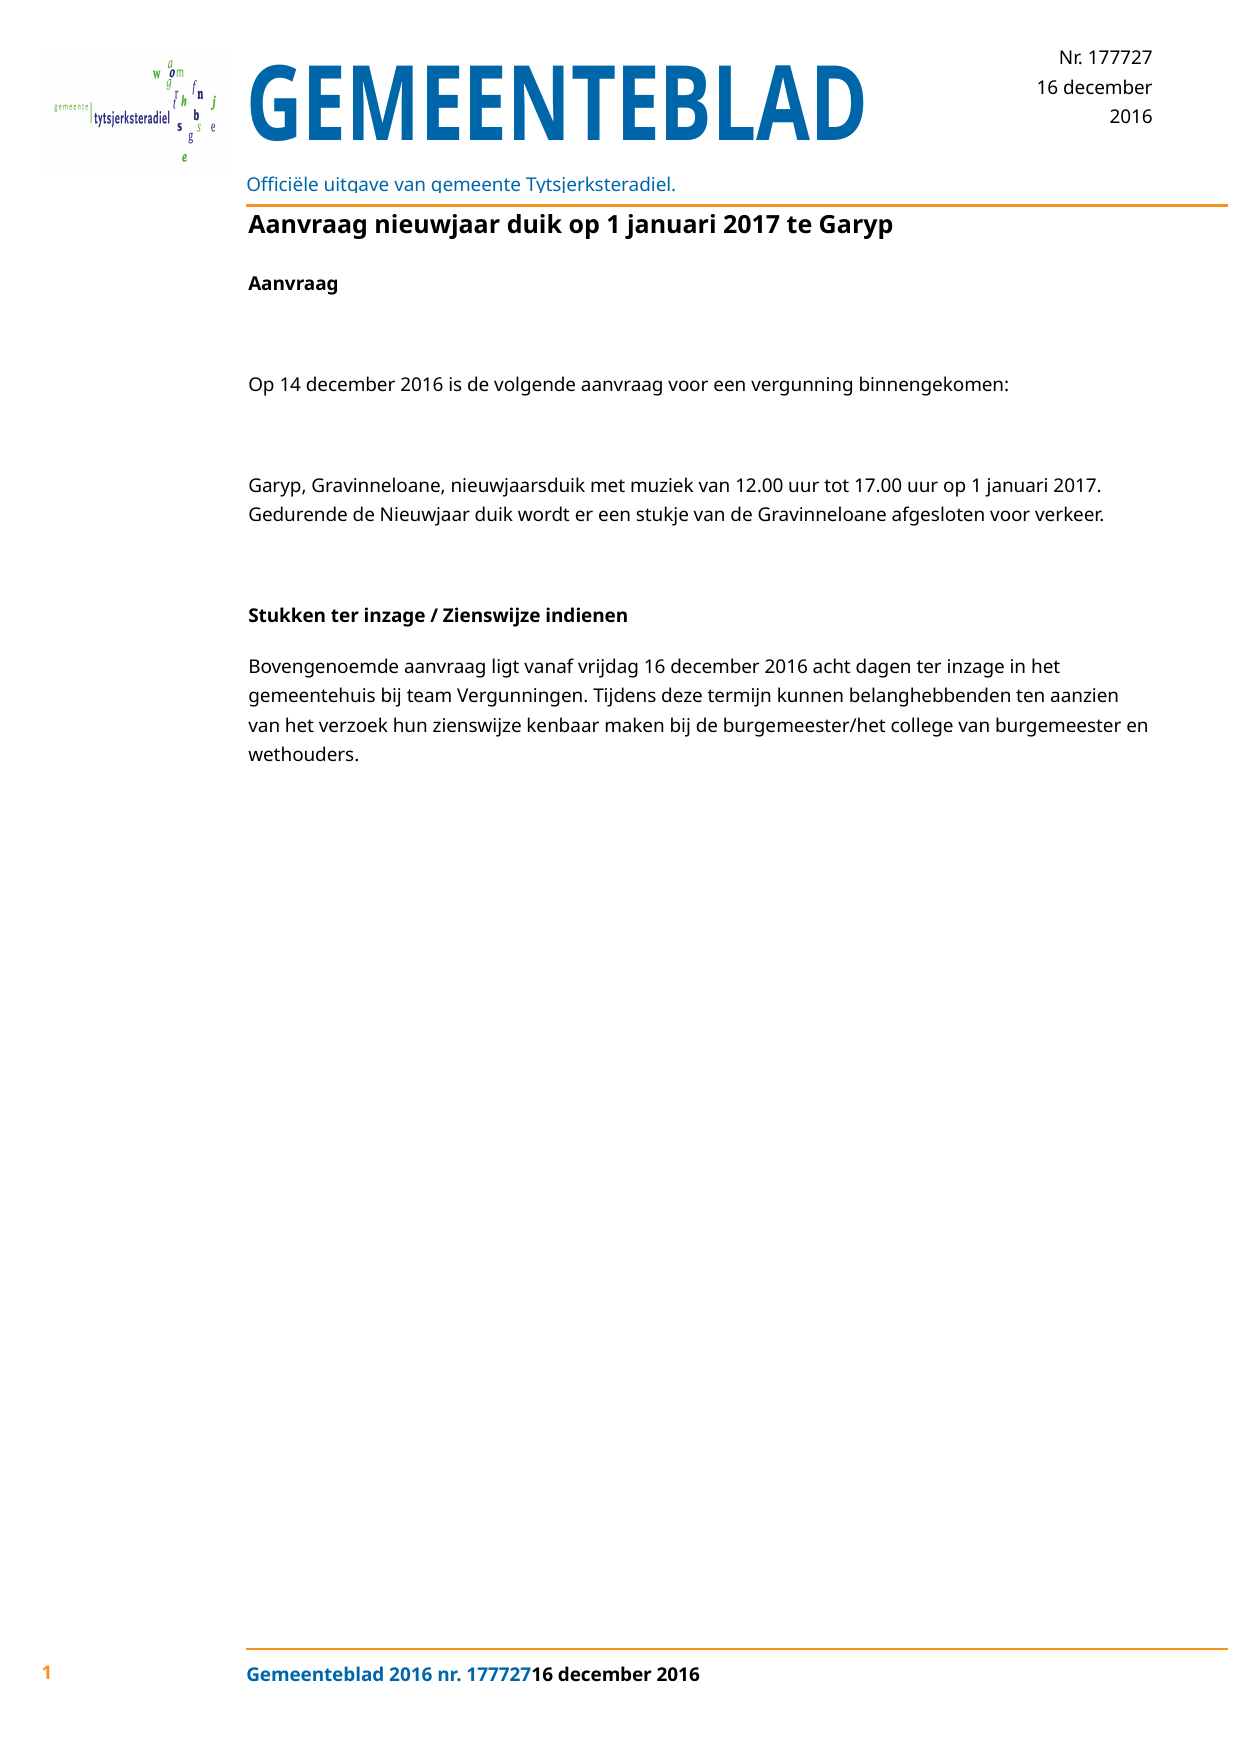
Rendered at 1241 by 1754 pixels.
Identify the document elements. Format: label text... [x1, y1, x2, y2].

picture [41, 47, 231, 172]
text Stukken ter inzage / Zienswijze indienen [248, 602, 1152, 628]
text Op 14 december 2016 is de volgende aanvraag voor een vergunning binnengekomen: [248, 371, 1152, 397]
text Bovengenoemde aanvraag ligt vanaf vrijdag 16 december 2016 acht dagen ter inzage in het gemeentehuis bij team Vergunningen. Tijdens deze termijn kunnen belanghebbenden ten aanzien van het verzoek hun zienswijze kenbaar maken bij de burge­meester/het college van burgemeester en wethouders. [248, 653, 1152, 767]
text Aanvraag [248, 270, 1152, 296]
text Garyp, Gravinneloane, nieuwjaarsduik met muziek van 12.00 uur tot 17.00 uur op 1 januari 2017. Gedurende de Nieuwjaar duik wordt er een stukje van de Gravinneloane afgesloten voor verkeer. [248, 472, 1152, 527]
text Aanvraag nieuwjaar duik op 1 januari 2017 te Garyp [248, 207, 1152, 241]
